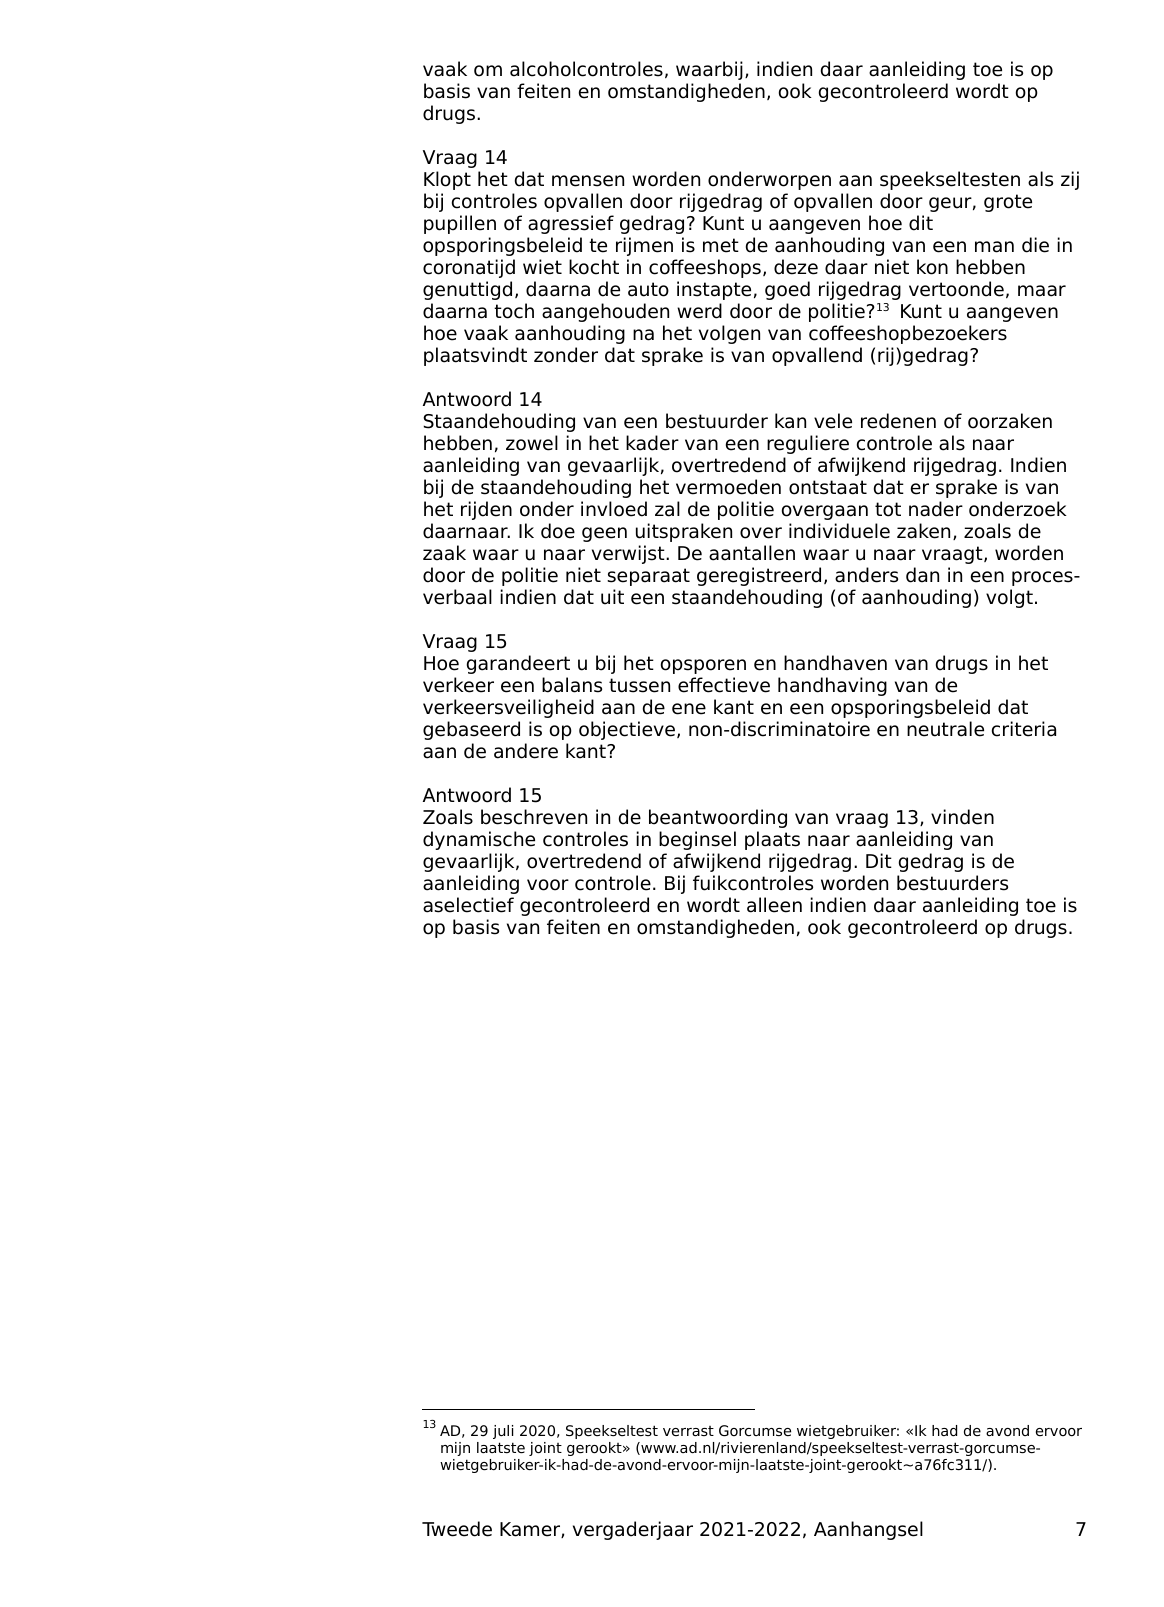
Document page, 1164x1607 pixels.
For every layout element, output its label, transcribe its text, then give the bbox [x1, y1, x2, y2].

text Antwoord 15 [422, 785, 1087, 807]
text AD, 29 juli 2020, Speekseltest verrast Gorcumse wietgebruiker: «Ik had de avond ervoor mijn laatste joint gerookt» (www.ad.nl/rivierenland/speekseltest-verrast-gorcumse-wietgebruiker-ik-had-de-avond-ervoor-mijn-laatste-joint-gerookt~a76fc311/). [422, 1418, 1087, 1474]
text Staandehouding van een bestuurder kan vele redenen of oorzaken hebben, zowel in het kader van een reguliere controle als naar aanleiding van gevaarlijk, overtredend of afwijkend rijgedrag. Indien bij de staandehouding het vermoeden ontstaat dat er sprake is van het rijden onder invloed zal de politie overgaan tot nader onderzoek daarnaar. Ik doe geen uitspraken over individuele zaken, zoals de zaak waar u naar verwijst. De aantallen waar u naar vraagt, worden door de politie niet separaat geregistreerd, anders dan in een proces-verbaal indien dat uit een staandehouding (of aanhouding) volgt. [422, 411, 1087, 609]
text Vraag 14 [422, 147, 1087, 169]
text Vraag 15 [422, 631, 1087, 653]
text Antwoord 14 [422, 389, 1087, 411]
text Zoals beschreven in de beantwoording van vraag 13, vinden dynamische controles in beginsel plaats naar aanleiding van gevaarlijk, overtredend of afwijkend rijgedrag. Dit gedrag is de aanleiding voor controle. Bij fuikcontroles worden bestuurders aselectief gecontroleerd en wordt alleen indien daar aanleiding toe is op basis van feiten en omstandigheden, ook gecontroleerd op drugs. [422, 807, 1087, 939]
text Hoe garandeert u bij het opsporen en handhaven van drugs in het verkeer een balans tussen effectieve handhaving van de verkeersveiligheid aan de ene kant en een opsporingsbeleid dat gebaseerd is op objectieve, non-discriminatoire en neutrale criteria aan de andere kant? [422, 653, 1087, 763]
text vaak om alcoholcontroles, waarbij, indien daar aanleiding toe is op basis van feiten en omstandigheden, ook gecontroleerd wordt op drugs. [422, 59, 1087, 125]
text Klopt het dat mensen worden onderworpen aan speekseltesten als zij bij controles opvallen door rijgedrag of opvallen door geur, grote pupillen of agressief gedrag? Kunt u aangeven hoe dit opsporingsbeleid te rijmen is met de aanhouding van een man die in coronatijd wiet kocht in coffeeshops, deze daar niet kon hebben genuttigd, daarna de auto instapte, goed rijgedrag vertoonde, maar daarna toch aangehouden werd door de politie? Kunt u aangeven hoe vaak aanhouding na het volgen van coffeeshopbezoekers plaatsvindt zonder dat sprake is van opvallend (rij)gedrag? [422, 169, 1087, 367]
